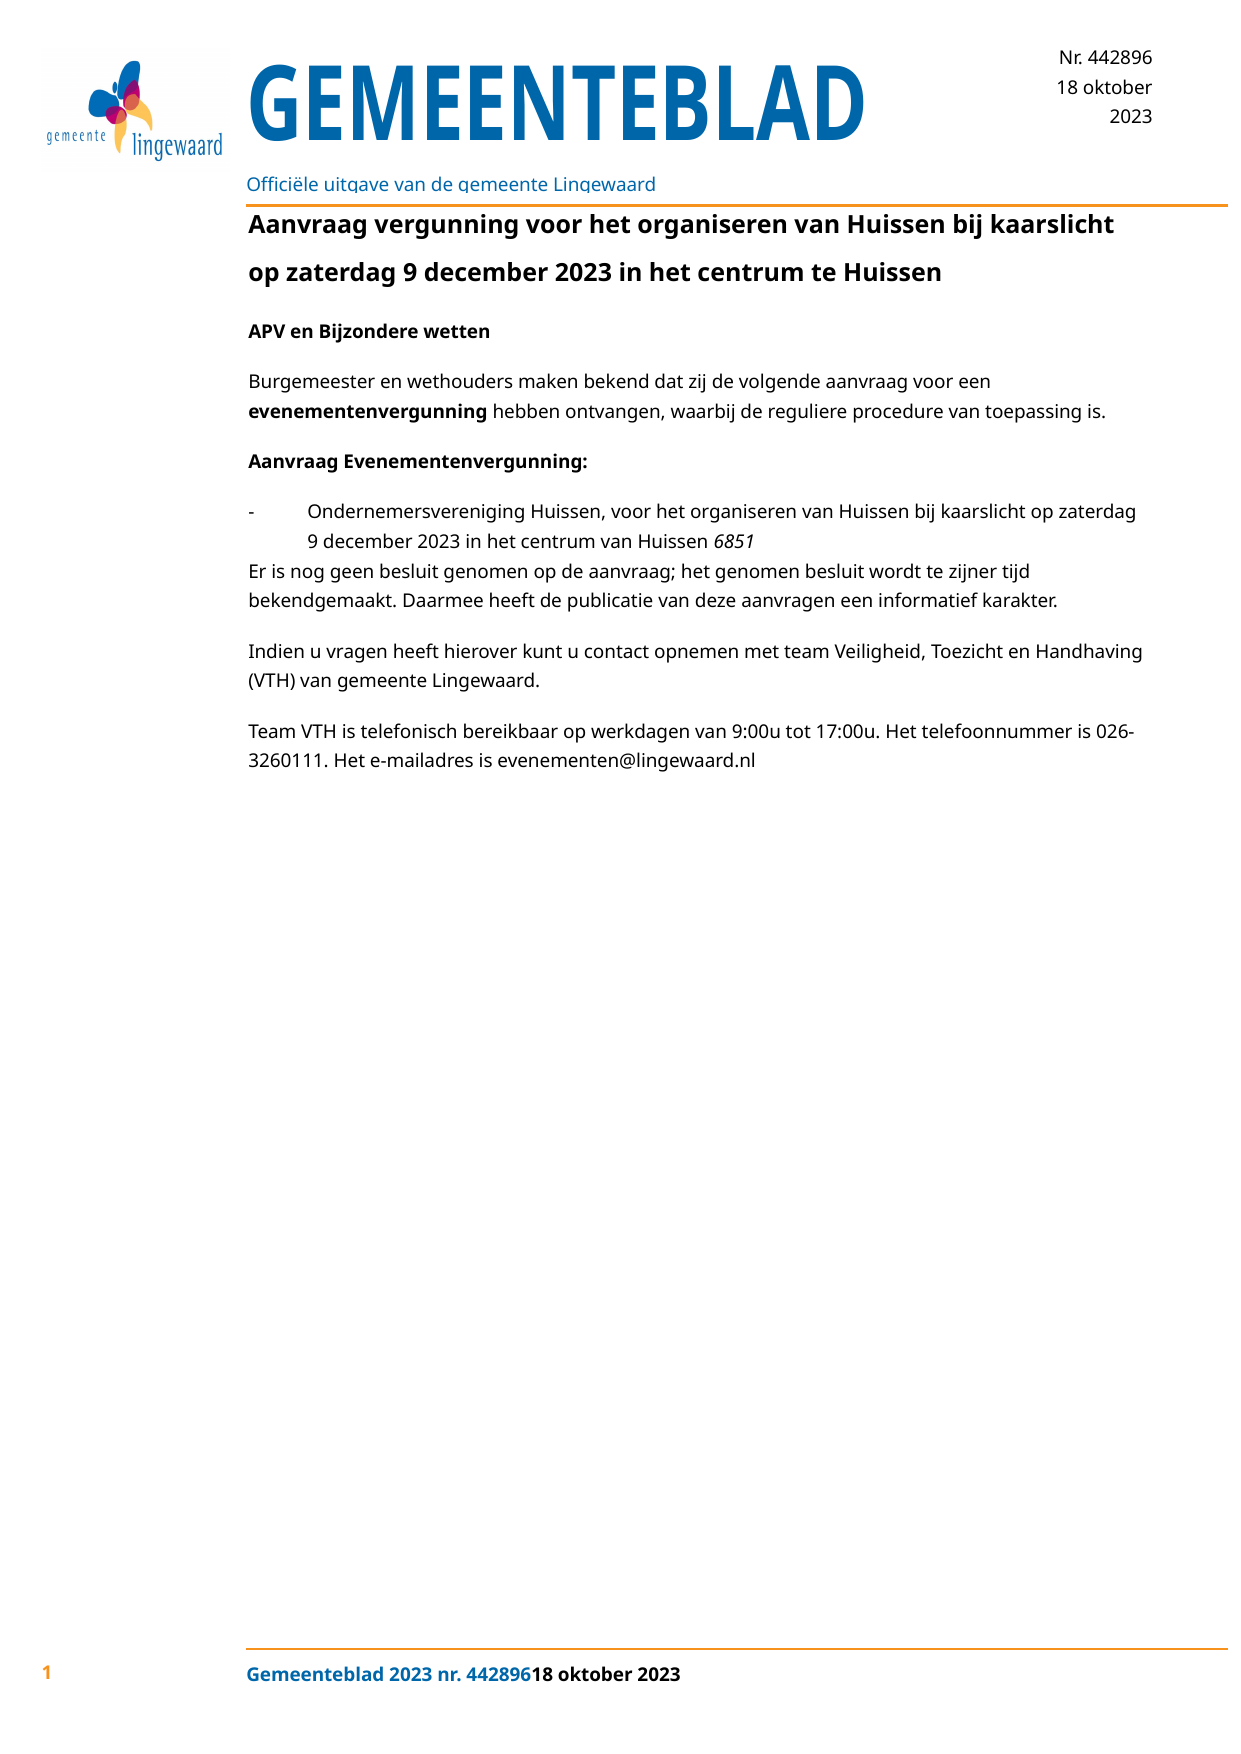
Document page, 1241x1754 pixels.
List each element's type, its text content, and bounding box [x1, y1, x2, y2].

text Indien u vragen heeft hierover kunt u contact opnemen met team Veiligheid, Toezicht en Handhaving (VTH) van gemeente Lingewaard. [248, 638, 1152, 693]
text Aanvraag vergunning voor het organiseren van Huissen bij kaarslicht op zaterdag 9 december 2023 in het centrum te Huissen [248, 207, 1152, 288]
text Burgemeester en wethouders maken bekend dat zij de volgende aanvraag voor een evenementenvergunning hebben ontvangen, waarbij de reguliere procedure van toepassing is. [248, 368, 1152, 424]
list Ondernemersvereniging Huissen, voor het organiseren van Huissen bij kaarslicht op zaterdag 9 december 2023 in het centrum van Huissen 6851 [248, 499, 1152, 554]
text Er is nog geen besluit genomen op de aanvraag; het genomen besluit wordt te zijner tijd bekendgemaakt. Daarmee heeft de publicatie van deze aanvragen een informatief karakter. [248, 558, 1152, 613]
text APV en Bijzondere wetten [248, 318, 1152, 344]
text Team VTH is telefonisch bereikbaar op werkdagen van 9:00u tot 17:00u. Het telefoonnummer is 026-3260111. Het e-mailadres is evenementen@lingewaard.nl [248, 718, 1152, 773]
text Aanvraag Evenementenvergunning: [248, 448, 1152, 474]
picture [41, 47, 231, 172]
